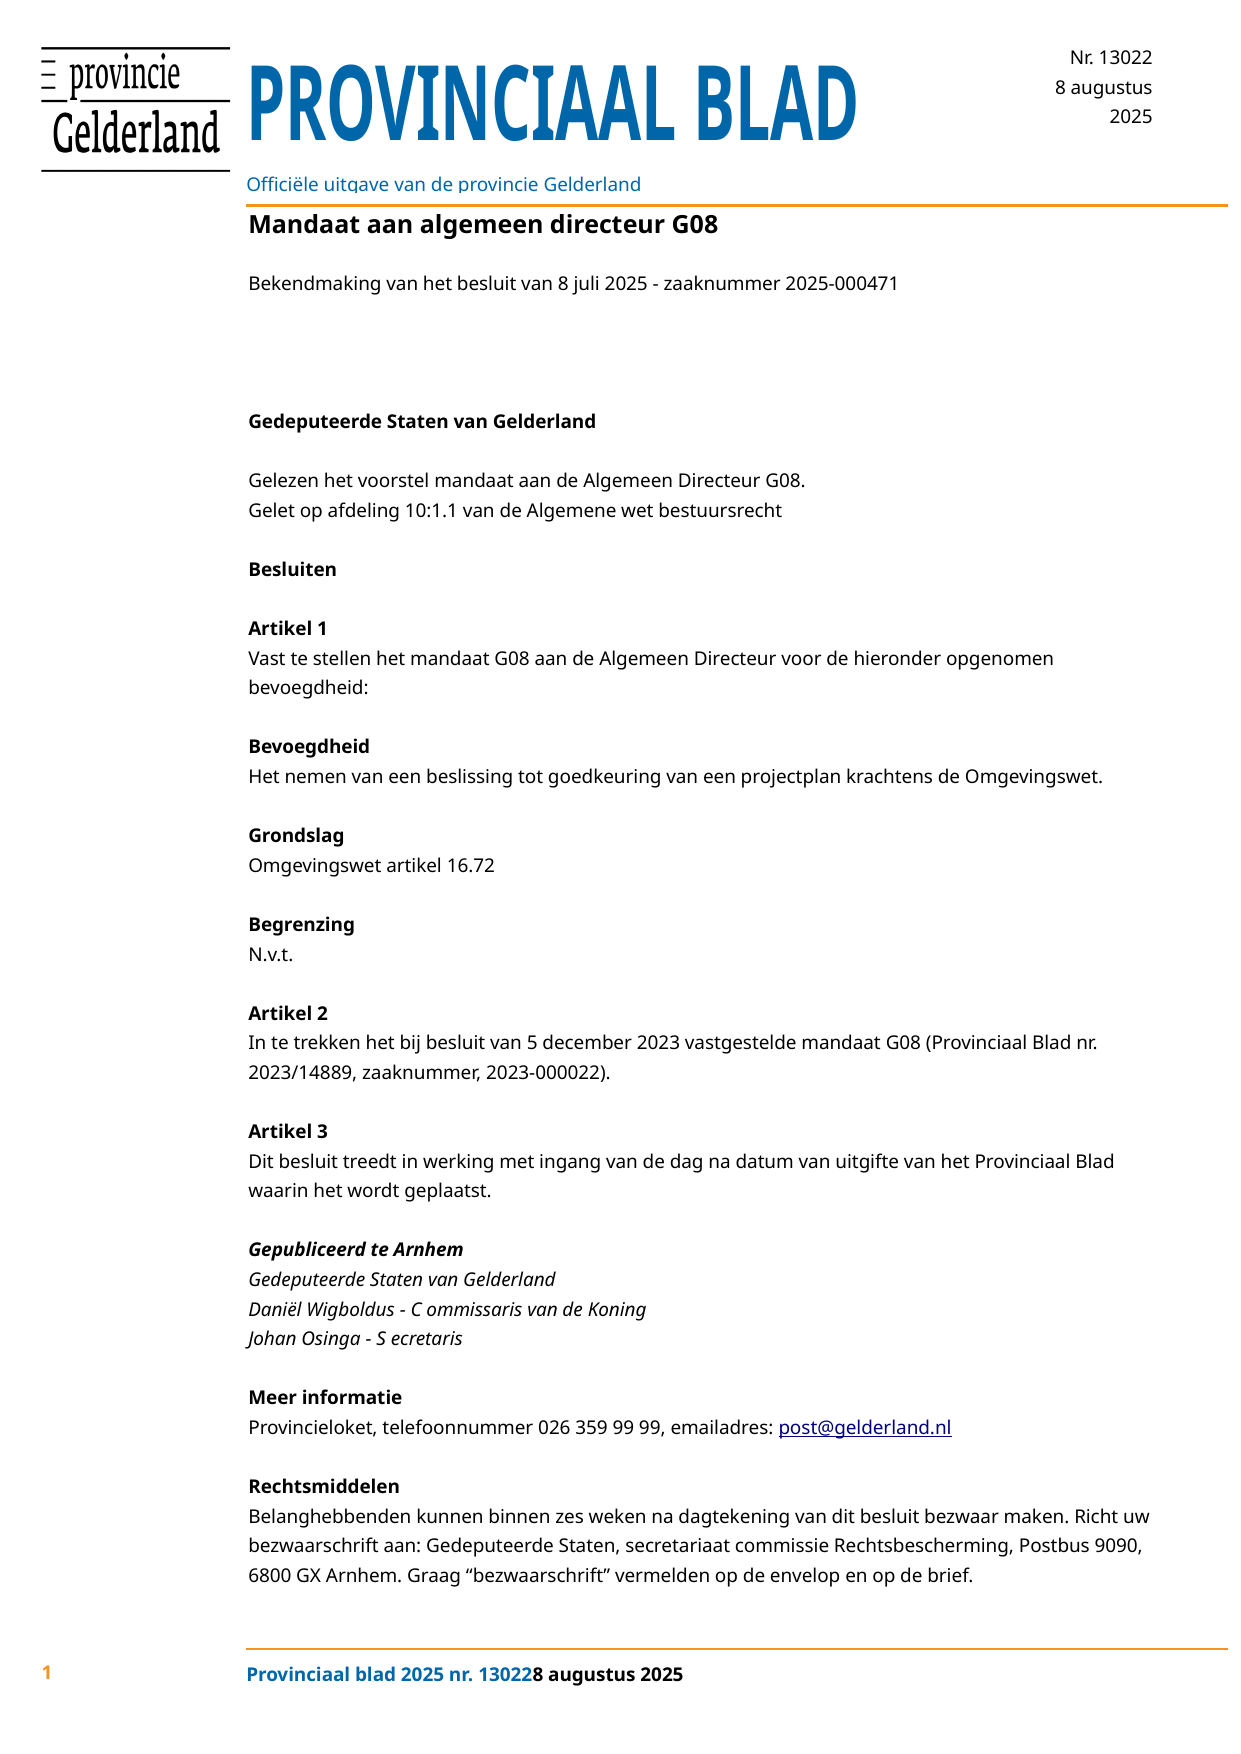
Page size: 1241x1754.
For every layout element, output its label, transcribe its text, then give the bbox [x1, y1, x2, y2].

text Gelet op afdeling 10:1.1 van de Algemene wet bestuursrecht [248, 497, 1152, 523]
text Gepubliceerd te Arnhem [248, 1237, 1152, 1262]
text Bevoegdheid [248, 734, 1152, 759]
text Grondslag [248, 822, 1152, 848]
text Belanghebbenden kunnen binnen zes weken na dagtekening van dit besluit bezwaar maken. Richt uw bezwaarschrift aan: Gedeputeerde Staten, secretariaat commissie Rechtsbescherming, Postbus 9090, 6800 GX Arnhem. Graag “bezwaarschrift” vermelden op de envelop en op de brief. [248, 1503, 1152, 1588]
text Dit besluit treedt in werking met ingang van de dag na datum van uitgifte van het Provinciaal Blad waarin het wordt geplaatst. [248, 1148, 1152, 1203]
text Mandaat aan algemeen directeur G08 [248, 207, 1152, 241]
text Meer informatie [248, 1384, 1152, 1410]
text Gelezen het voorstel mandaat aan de Algemeen Directeur G08. [248, 467, 1152, 493]
text Artikel 3 [248, 1118, 1152, 1144]
text Besluiten [248, 556, 1152, 582]
text Bekendmaking van het besluit van 8 juli 2025 - zaaknummer 2025-000471 [248, 270, 1152, 296]
text Gedeputeerde Staten van Gelderland [248, 1266, 1152, 1292]
text Artikel 2 [248, 1000, 1152, 1026]
text Omgevingswet artikel 16.72 [248, 852, 1152, 878]
text Vast te stellen het mandaat G08 aan de Algemeen Directeur voor de hieronder opgenomen bevoegdheid: [248, 645, 1152, 700]
text Rechtsmiddelen [248, 1473, 1152, 1499]
text Het nemen van een beslissing tot goedkeuring van een projectplan krachtens de Omgevingswet. [248, 763, 1152, 789]
text Provincieloket, telefoonnummer 026 359 99 99, emailadres: post@gelderland.nl [248, 1414, 1152, 1440]
text Daniël Wigboldus - C ommissaris van de Koning [248, 1296, 1152, 1322]
text Artikel 1 [248, 615, 1152, 641]
text In te trekken het bij besluit van 5 december 2023 vastgestelde mandaat G08 (Provinciaal Blad nr. 2023/14889, zaaknummer, 2023-000022). [248, 1029, 1152, 1085]
text Johan Osinga - S ecretaris [248, 1325, 1152, 1351]
text Begrenzing [248, 911, 1152, 937]
text Gedeputeerde Staten van Gelderland [248, 408, 1152, 434]
picture [41, 47, 231, 172]
text N.v.t. [248, 941, 1152, 967]
